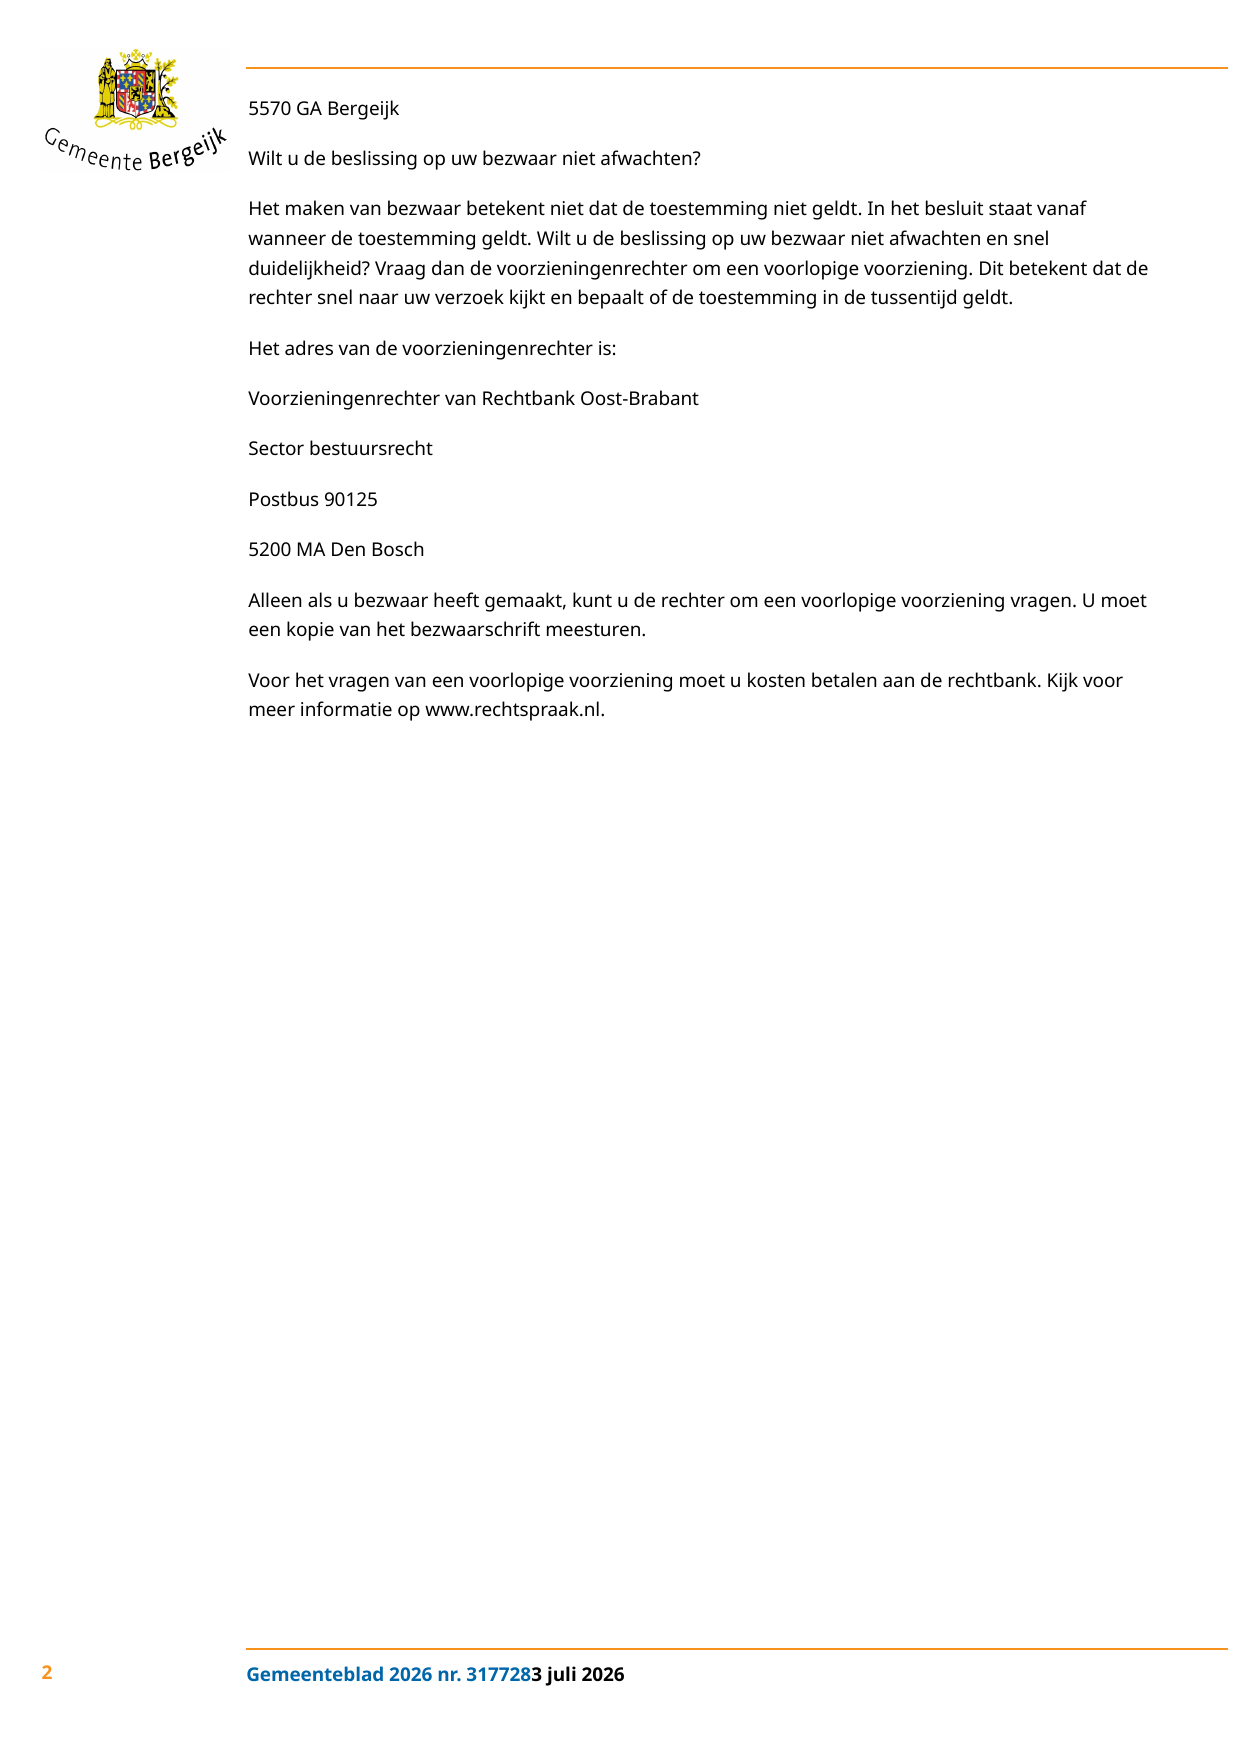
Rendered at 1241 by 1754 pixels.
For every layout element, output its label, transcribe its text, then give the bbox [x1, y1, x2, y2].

text Het adres van de voorzieningenrechter is: [248, 335, 1152, 361]
text Voorzieningenrechter van Rechtbank Oost-Brabant [248, 385, 1152, 411]
text 5200 MA Den Bosch [248, 536, 1152, 562]
text Sector bestuursrecht [248, 436, 1152, 461]
text Postbus 90125 [248, 486, 1152, 512]
text Wilt u de beslissing op uw bezwaar niet afwachten? [248, 145, 1152, 171]
picture [41, 47, 231, 172]
text Alleen als u bezwaar heeft gemaakt, kunt u de rechter om een voorlopige voorziening vragen. U moet een kopie van het bezwaarschrift meesturen. [248, 587, 1152, 642]
text 5570 GA Bergeijk [248, 95, 1152, 121]
text Voor het vragen van een voorlopige voorziening moet u kosten betalen aan de rechtbank. Kijk voor meer informatie op www.rechtspraak.nl. [248, 667, 1152, 722]
text Het maken van bezwaar betekent niet dat de toestemming niet geldt. In het besluit staat vanaf wanneer de toestemming geldt. Wilt u de beslissing op uw bezwaar niet afwachten en snel duidelijkheid? Vraag dan de voorzieningenrechter om een voorlopige voorziening. Dit betekent dat de rechter snel naar uw verzoek kijkt en bepaalt of de toestemming in de tussentijd geldt. [248, 196, 1152, 310]
